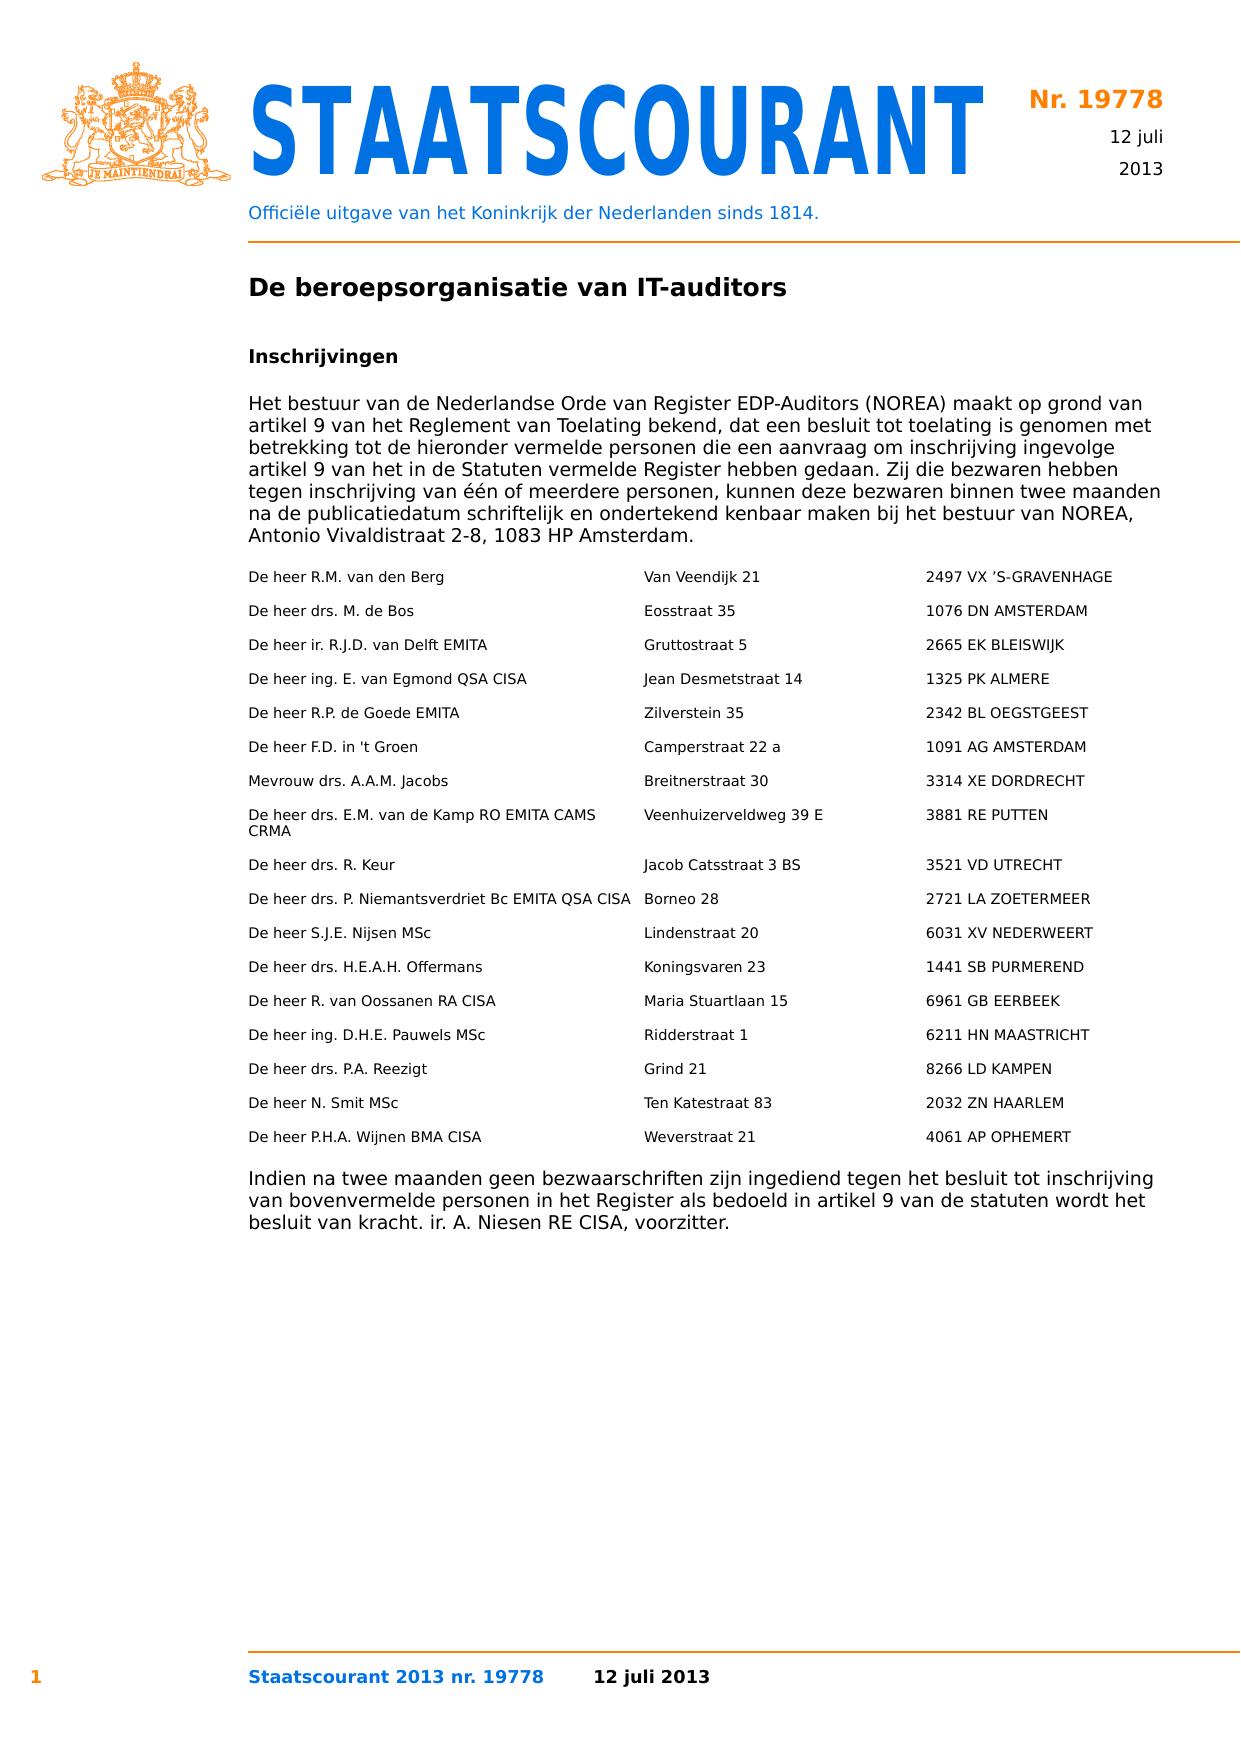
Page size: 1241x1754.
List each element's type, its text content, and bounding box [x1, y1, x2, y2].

table_cell [920, 586, 1163, 603]
table_cell 1441 SB PURMEREND [920, 959, 1163, 976]
table_cell [248, 654, 638, 671]
table_cell [920, 976, 1163, 993]
table_cell 1325 PK ALMERE [920, 671, 1163, 687]
table_cell 1091 AG AMSTERDAM [920, 739, 1163, 755]
table_cell De heer drs. P. Niemantsverdriet Bc EMITA QSA CISA [248, 891, 638, 908]
table_cell [638, 1044, 920, 1061]
table_cell De heer P.H.A. Wijnen BMA CISA [248, 1129, 638, 1146]
table_cell [248, 1078, 638, 1095]
table_cell [920, 840, 1163, 857]
table_cell De heer drs. E.M. van de Kamp RO EMITA CAMS CRMA [248, 806, 638, 840]
table_cell [920, 620, 1163, 637]
table_cell [248, 1044, 638, 1061]
table_header De heer R.M. van den Berg [248, 569, 638, 586]
table_cell [920, 874, 1163, 891]
table_cell De heer ir. R.J.D. van Delft EMITA [248, 637, 638, 653]
table_cell [638, 1010, 920, 1027]
table_cell Camperstraat 22 a [638, 739, 920, 755]
table_cell De heer drs. M. de Bos [248, 603, 638, 619]
table_cell [920, 1112, 1163, 1129]
table_cell 12 juli [998, 121, 1240, 153]
table_cell [248, 755, 638, 772]
table_cell 3881 RE PUTTEN [920, 806, 1163, 840]
text Indien na twee maanden geen bezwaarschriften zijn ingediend tegen het besluit tot inschrijving van bovenvermelde personen in het Register als bedoeld in artikel 9 van de statuten wordt het besluit van kracht. ir. A. Niesen RE CISA, voorzitter. [248, 1168, 1163, 1234]
table_cell [248, 908, 638, 925]
table_cell [248, 942, 638, 959]
table_cell De heer drs. R. Keur [248, 857, 638, 874]
table_cell Breitnerstraat 30 [638, 773, 920, 789]
table_header Nr. 19778 [998, 62, 1240, 121]
table_cell [638, 586, 920, 603]
table_cell Maria Stuartlaan 15 [638, 993, 920, 1010]
table_cell [248, 1112, 638, 1129]
table_cell [638, 942, 920, 959]
table_cell Eosstraat 35 [638, 603, 920, 619]
text Het bestuur van de Nederlandse Orde van Register EDP-Auditors (NOREA) maakt op grond van artikel 9 van het Reglement van Toelating bekend, dat een besluit tot toelating is genomen met betrekking tot de hieronder vermelde personen die een aanvraag om inschrijving ingevolge artikel 9 van het in de Statuten vermelde Register hebben gedaan. Zij die bezwaren hebben tegen inschrijving van één of meerdere personen, kunnen deze bezwaren binnen twee maanden na de publicatiedatum schriftelijk en ondertekend kenbaar maken bij het bestuur van NOREA, Antonio Vivaldistraat 2-8, 1083 HP Amsterdam. [248, 393, 1163, 547]
table_cell [638, 789, 920, 806]
table_cell Borneo 28 [638, 891, 920, 908]
table_cell 2013 [998, 153, 1240, 203]
table_cell [638, 1078, 920, 1095]
table_cell [920, 1044, 1163, 1061]
table_cell [638, 755, 920, 772]
table_cell Officiële uitgave van het Koninkrijk der Nederlanden sinds 1814. [248, 203, 1240, 241]
table_cell Gruttostraat 5 [638, 637, 920, 653]
table_header STAATSCOURANT [248, 62, 998, 203]
table_cell De heer drs. H.E.A.H. Offermans [248, 959, 638, 976]
table_cell [248, 976, 638, 993]
table_cell De heer N. Smit MSc [248, 1095, 638, 1112]
table_cell [248, 620, 638, 637]
table_cell Ridderstraat 1 [638, 1027, 920, 1044]
subtitle De beroepsorganisatie van IT-auditors [248, 273, 1163, 302]
table_cell 2721 LA ZOETERMEER [920, 891, 1163, 908]
table_cell De heer ing. D.H.E. Pauwels MSc [248, 1027, 638, 1044]
table_cell De heer R.P. de Goede EMITA [248, 705, 638, 721]
table_cell 3314 XE DORDRECHT [920, 773, 1163, 789]
table_cell Weverstraat 21 [638, 1129, 920, 1146]
table_cell 2665 EK BLEISWIJK [920, 637, 1163, 653]
table_cell [248, 874, 638, 891]
table_cell [920, 654, 1163, 671]
table_cell Ten Katestraat 83 [638, 1095, 920, 1112]
table_cell De heer F.D. in 't Groen [248, 739, 638, 755]
table_cell [920, 789, 1163, 806]
table_cell 2342 BL OEGSTGEEST [920, 705, 1163, 721]
table_cell [248, 586, 638, 603]
table_cell [248, 789, 638, 806]
picture [41, 62, 231, 186]
table_cell De heer drs. P.A. Reezigt [248, 1061, 638, 1078]
table_header Van Veendijk 21 [638, 569, 920, 586]
table_cell 1076 DN AMSTERDAM [920, 603, 1163, 619]
table_cell [638, 840, 920, 857]
table_cell 6031 XV NEDERWEERT [920, 925, 1163, 942]
table_cell Lindenstraat 20 [638, 925, 920, 942]
table_cell Mevrouw drs. A.A.M. Jacobs [248, 773, 638, 789]
table_cell 6211 HN MAASTRICHT [920, 1027, 1163, 1044]
table_cell De heer ing. E. van Egmond QSA CISA [248, 671, 638, 687]
table_cell Jean Desmetstraat 14 [638, 671, 920, 687]
table_cell [920, 688, 1163, 704]
table_cell [248, 721, 638, 738]
table_header [25, 62, 248, 241]
table_cell [920, 755, 1163, 772]
table_cell Koningsvaren 23 [638, 959, 920, 976]
table_cell [920, 942, 1163, 959]
table_header 2497 VX ’S-GRAVENHAGE [920, 569, 1163, 586]
table_cell [638, 908, 920, 925]
table_cell [920, 721, 1163, 738]
table_cell Veenhuizerveldweg 39 E [638, 806, 920, 840]
table_cell De heer R. van Oossanen RA CISA [248, 993, 638, 1010]
table_cell Zilverstein 35 [638, 705, 920, 721]
subtitle Inschrijvingen [248, 346, 1163, 368]
table_cell [638, 1112, 920, 1129]
table_cell [638, 654, 920, 671]
table_cell 4061 AP OPHEMERT [920, 1129, 1163, 1146]
table_cell [248, 688, 638, 704]
table_cell [920, 1078, 1163, 1095]
table_cell Jacob Catsstraat 3 BS [638, 857, 920, 874]
table_cell [920, 908, 1163, 925]
table_cell Grind 21 [638, 1061, 920, 1078]
table_cell De heer S.J.E. Nijsen MSc [248, 925, 638, 942]
table_cell [638, 620, 920, 637]
table_cell [248, 840, 638, 857]
table_cell [638, 721, 920, 738]
table_cell [638, 874, 920, 891]
table_cell [638, 688, 920, 704]
table_cell 3521 VD UTRECHT [920, 857, 1163, 874]
table_cell [248, 1010, 638, 1027]
table_cell 2032 ZN HAARLEM [920, 1095, 1163, 1112]
table_cell 8266 LD KAMPEN [920, 1061, 1163, 1078]
table_cell [920, 1010, 1163, 1027]
table_cell 6961 GB EERBEEK [920, 993, 1163, 1010]
table_cell [638, 976, 920, 993]
